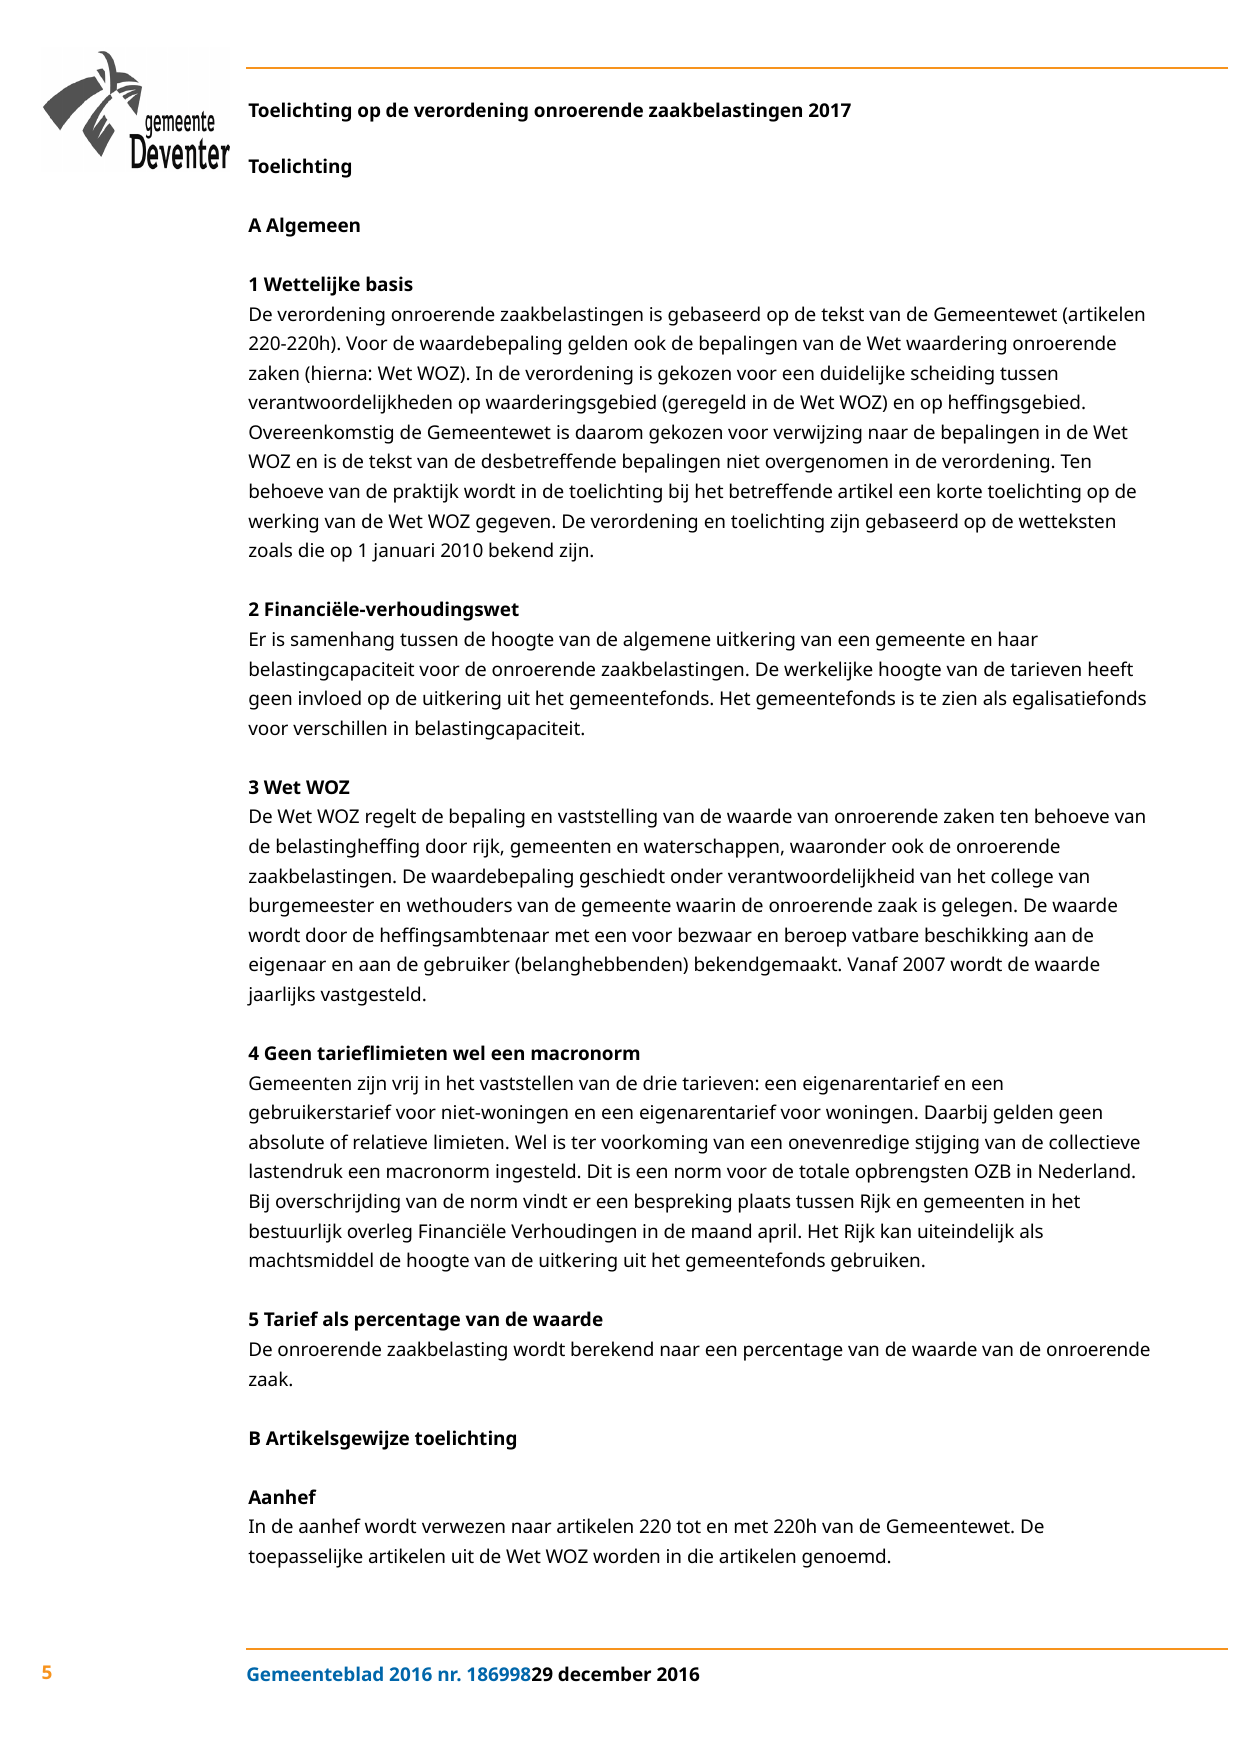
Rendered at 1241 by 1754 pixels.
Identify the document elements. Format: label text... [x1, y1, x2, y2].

text In de aanhef wordt verwezen naar artikelen 220 tot en met 220h van de Gemeentewet. De toepasselijke artikelen uit de Wet WOZ worden in die artikelen genoemd. [248, 1514, 1152, 1569]
text Toelichting op de verordening onroerende zaakbelastingen 2017 [248, 95, 1152, 123]
text B Artikelsgewijze toelichting [248, 1425, 1152, 1451]
text A Algemeen [248, 212, 1152, 238]
text 2 Financiële-verhoudingswet [248, 597, 1152, 622]
text Er is samenhang tussen de hoogte van de algemene uitkering van een gemeente en haar belastingcapaciteit voor de onroerende zaakbelastingen. De werkelijke hoogte van de tarieven heeft geen invloed op de uitkering uit het gemeentefonds. Het gemeentefonds is te zien als egalisatiefonds voor verschillen in belastingcapaciteit. [248, 626, 1152, 741]
text De verordening onroerende zaakbelastingen is gebaseerd op de tekst van de Gemeentewet (artikelen 220-220h). Voor de waardebepaling gelden ook de bepalingen van de Wet waardering onroerende zaken (hierna: Wet WOZ). In de verordening is gekozen voor een duidelijke scheiding tussen verantwoordelijkheden op waarderingsgebied (geregeld in de Wet WOZ) en op heffingsgebied. Overeenkomstig de Gemeentewet is daarom gekozen voor verwijzing naar de bepalingen in de Wet WOZ en is de tekst van de desbetreffende bepalingen niet overgenomen in de verordening. Ten behoeve van de praktijk wordt in de toelichting bij het betreffende artikel een korte toelichting op de werking van de Wet WOZ gegeven. De verordening en toelichting zijn gebaseerd op de wetteksten zoals die op 1 januari 2010 bekend zijn. [248, 301, 1152, 563]
text 1 Wettelijke basis [248, 271, 1152, 297]
text 3 Wet WOZ [248, 774, 1152, 800]
text Aanhef [248, 1484, 1152, 1510]
text 5 Tarief als percentage van de waarde [248, 1307, 1152, 1332]
picture [41, 47, 231, 172]
text De Wet WOZ regelt de bepaling en vaststelling van de waarde van onroerende zaken ten behoeve van de belastingheffing door rijk, gemeenten en waterschappen, waaronder ook de onroerende zaakbelastingen. De waardebepaling geschiedt onder verantwoordelijkheid van het college van burgemeester en wethouders van de gemeente waarin de onroerende zaak is gelegen. De waarde wordt door de heffingsambtenaar met een voor bezwaar en beroep vatbare beschikking aan de eigenaar en aan de gebruiker (belanghebbenden) bekendgemaakt. Vanaf 2007 wordt de waarde jaarlijks vastgesteld. [248, 804, 1152, 1007]
text Toelichting [248, 153, 1152, 179]
text Gemeenten zijn vrij in het vaststellen van de drie tarieven: een eigenarentarief en een gebruikerstarief voor niet-woningen en een eigenarentarief voor woningen. Daarbij gelden geen absolute of relatieve limieten. Wel is ter voorkoming van een onevenredige stijging van de collectieve lastendruk een macronorm ingesteld. Dit is een norm voor de totale opbrengsten OZB in Nederland. Bij overschrijding van de norm vindt er een bespreking plaats tussen Rijk en gemeenten in het bestuurlijk overleg Financiële Verhoudingen in de maand april. Het Rijk kan uiteindelijk als machtsmiddel de hoogte van de uitkering uit het gemeentefonds gebruiken. [248, 1070, 1152, 1273]
text 4 Geen tarieflimieten wel een macronorm [248, 1040, 1152, 1066]
text De onroerende zaakbelasting wordt berekend naar een percentage van de waarde van de onroerende zaak. [248, 1336, 1152, 1392]
